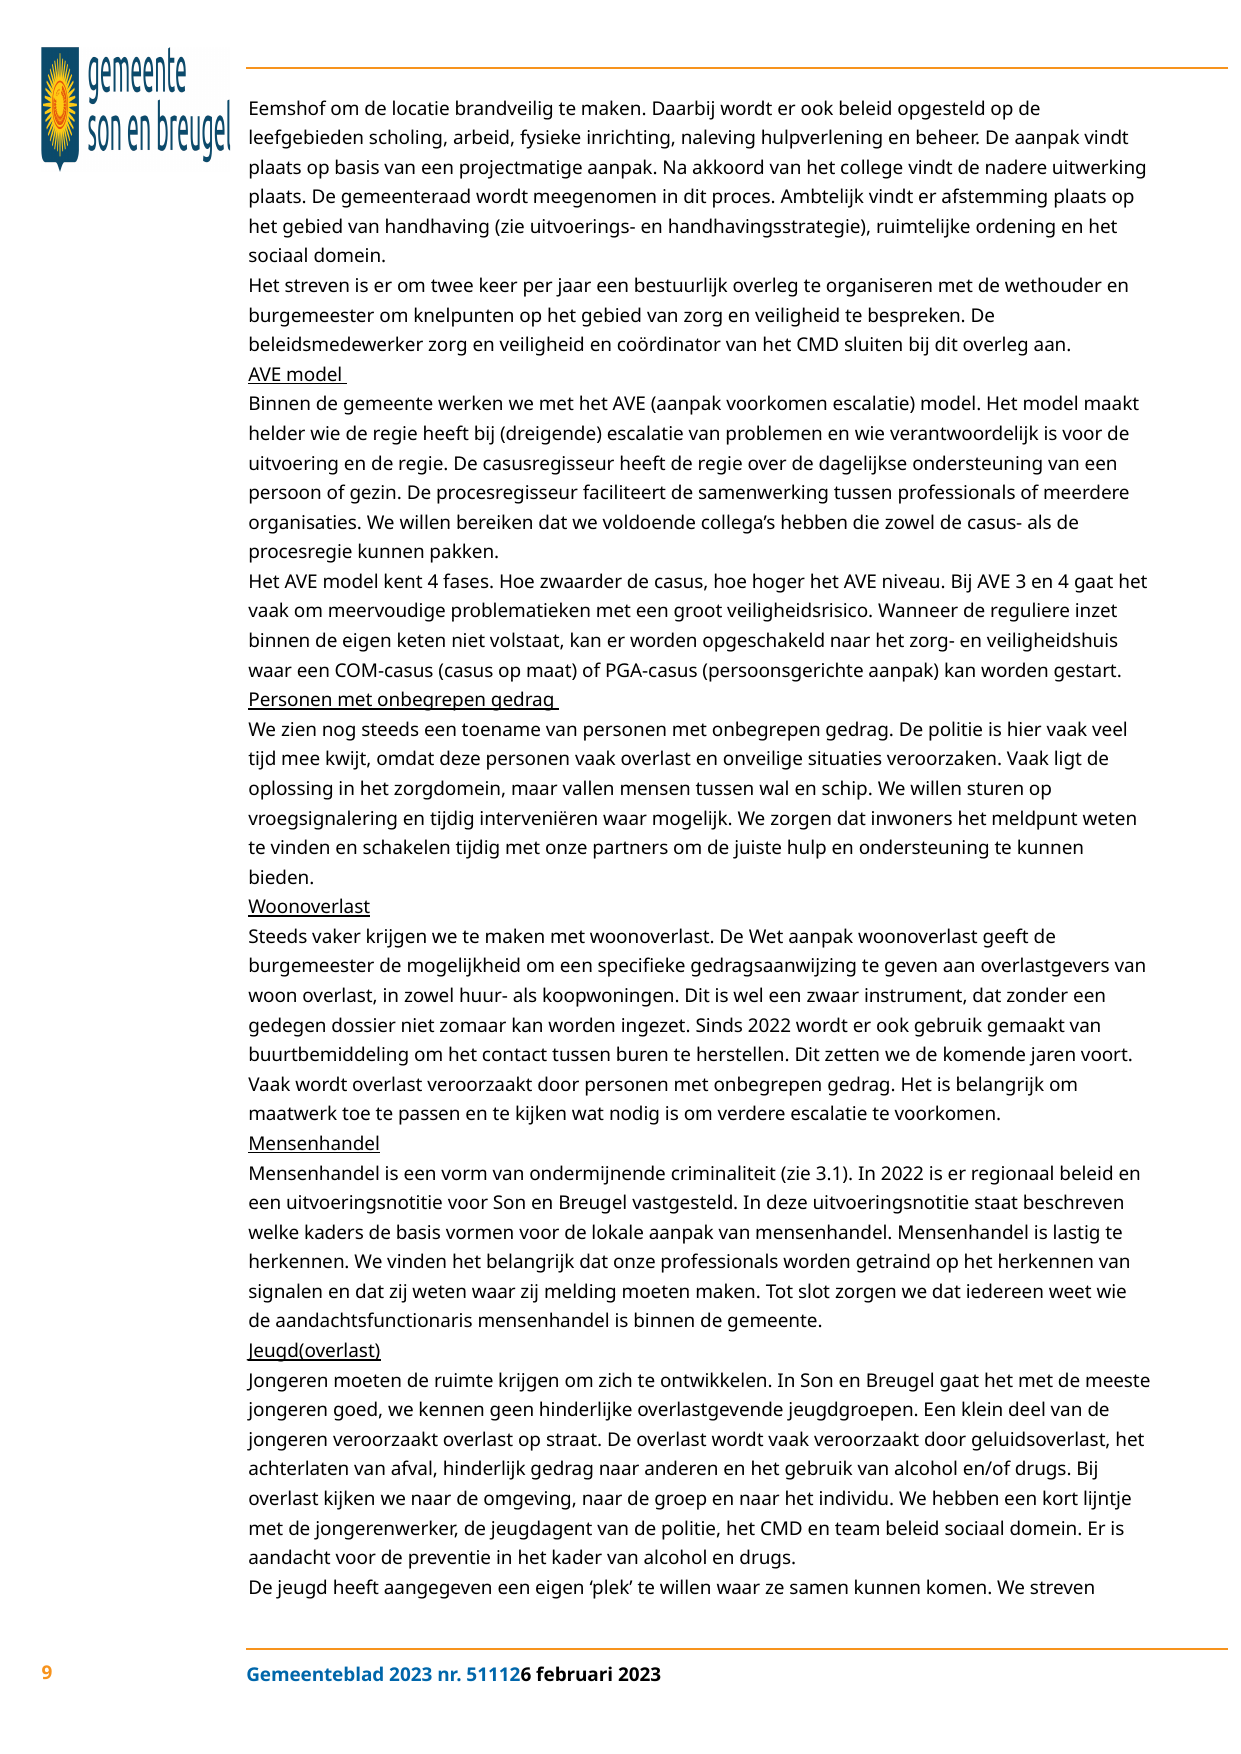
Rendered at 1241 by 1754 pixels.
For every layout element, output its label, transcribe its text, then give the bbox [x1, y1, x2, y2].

text Jeugd(overlast) [248, 1337, 1152, 1363]
text Woonoverlast [248, 893, 1152, 919]
text Het AVE model kent 4 fases. Hoe zwaarder de casus, hoe hoger het AVE niveau. Bij AVE 3 en 4 gaat het vaak om meervoudige problematieken met een groot veiligheidsrisico. Wanneer de reguliere inzet binnen de eigen keten niet volstaat, kan er worden opgeschakeld naar het zorg- en veiligheidshuis waar een COM-casus (casus op maat) of PGA-casus (persoonsgerichte aanpak) kan worden gestart. [248, 568, 1152, 683]
text We zien nog steeds een toename van personen met onbegrepen gedrag. De politie is hier vaak veel tijd mee kwijt, omdat deze personen vaak overlast en onveilige situaties veroorzaken. Vaak ligt de oplossing in het zorgdomein, maar vallen mensen tussen wal en schip. We willen sturen op vroegsignalering en tijdig interveniëren waar mogelijk. We zorgen dat inwoners het meldpunt weten te vinden en schakelen tijdig met onze partners om de juiste hulp en ondersteuning te kunnen bieden. [248, 716, 1152, 890]
text Mensenhandel [248, 1130, 1152, 1156]
picture [41, 47, 231, 172]
text Personen met onbegrepen gedrag [248, 686, 1152, 712]
text Eemshof om de locatie brandveilig te maken. Daarbij wordt er ook beleid opgesteld op de leefgebieden scholing, arbeid, fysieke inrichting, naleving hulpverlening en beheer. De aanpak vindt plaats op basis van een projectmatige aanpak. Na akkoord van het college vindt de nadere uitwerking plaats. De gemeenteraad wordt meegenomen in dit proces. Ambtelijk vindt er afstemming plaats op het gebied van handhaving (zie uitvoerings- en handhavingsstrategie), ruimtelijke ordening en het sociaal domein. [248, 95, 1152, 268]
text Mensenhandel is een vorm van ondermijnende criminaliteit (zie 3.1). In 2022 is er regionaal beleid en een uitvoeringsnotitie voor Son en Breugel vastgesteld. In deze uitvoeringsnotitie staat beschreven welke kaders de basis vormen voor de lokale aanpak van mensenhandel. Mensenhandel is lastig te herkennen. We vinden het belangrijk dat onze professionals worden getraind op het herkennen van signalen en dat zij weten waar zij melding moeten maken. Tot slot zorgen we dat iedereen weet wie de aandachtsfunctionaris mensenhandel is binnen de gemeente. [248, 1160, 1152, 1333]
text Het streven is er om twee keer per jaar een bestuurlijk overleg te organiseren met de wethouder en burgemeester om knelpunten op het gebied van zorg en veiligheid te bespreken. De beleidsmedewerker zorg en veiligheid en coördinator van het CMD sluiten bij dit overleg aan. [248, 272, 1152, 357]
text Jongeren moeten de ruimte krijgen om zich te ontwikkelen. In Son en Breugel gaat het met de meeste jongeren goed, we kennen geen hinderlijke overlastgevende jeugdgroepen. Een klein deel van de jongeren veroorzaakt overlast op straat. De overlast wordt vaak veroorzaakt door geluidsoverlast, het achterlaten van afval, hinderlijk gedrag naar anderen en het gebruik van alcohol en/of drugs. Bij overlast kijken we naar de omgeving, naar de groep en naar het individu. We hebben een kort lijntje met de jongerenwerker, de jeugdagent van de politie, het CMD en team beleid sociaal domein. Er is aandacht voor de preventie in het kader van alcohol en drugs. [248, 1367, 1152, 1570]
text AVE model [248, 361, 1152, 387]
text De jeugd heeft aangegeven een eigen ‘plek’ te willen waar ze samen kunnen komen. We streven [248, 1574, 1152, 1600]
text Binnen de gemeente werken we met het AVE (aanpak voorkomen escalatie) model. Het model maakt helder wie de regie heeft bij (dreigende) escalatie van problemen en wie verantwoordelijk is voor de uitvoering en de regie. De casusregisseur heeft de regie over de dagelijkse ondersteuning van een persoon of gezin. De procesregisseur faciliteert de samenwerking tussen professionals of meerdere organisaties. We willen bereiken dat we voldoende collega’s hebben die zowel de casus- als de procesregie kunnen pakken. [248, 391, 1152, 564]
text Steeds vaker krijgen we te maken met woonoverlast. De Wet aanpak woonoverlast geeft de burgemeester de mogelijkheid om een specifieke gedragsaanwijzing te geven aan overlastgevers van woon overlast, in zowel huur- als koopwoningen. Dit is wel een zwaar instrument, dat zonder een gedegen dossier niet zomaar kan worden ingezet. Sinds 2022 wordt er ook gebruik gemaakt van buurtbemiddeling om het contact tussen buren te herstellen. Dit zetten we de komende jaren voort. Vaak wordt overlast veroorzaakt door personen met onbegrepen gedrag. Het is belangrijk om maatwerk toe te passen en te kijken wat nodig is om verdere escalatie te voorkomen. [248, 923, 1152, 1126]
